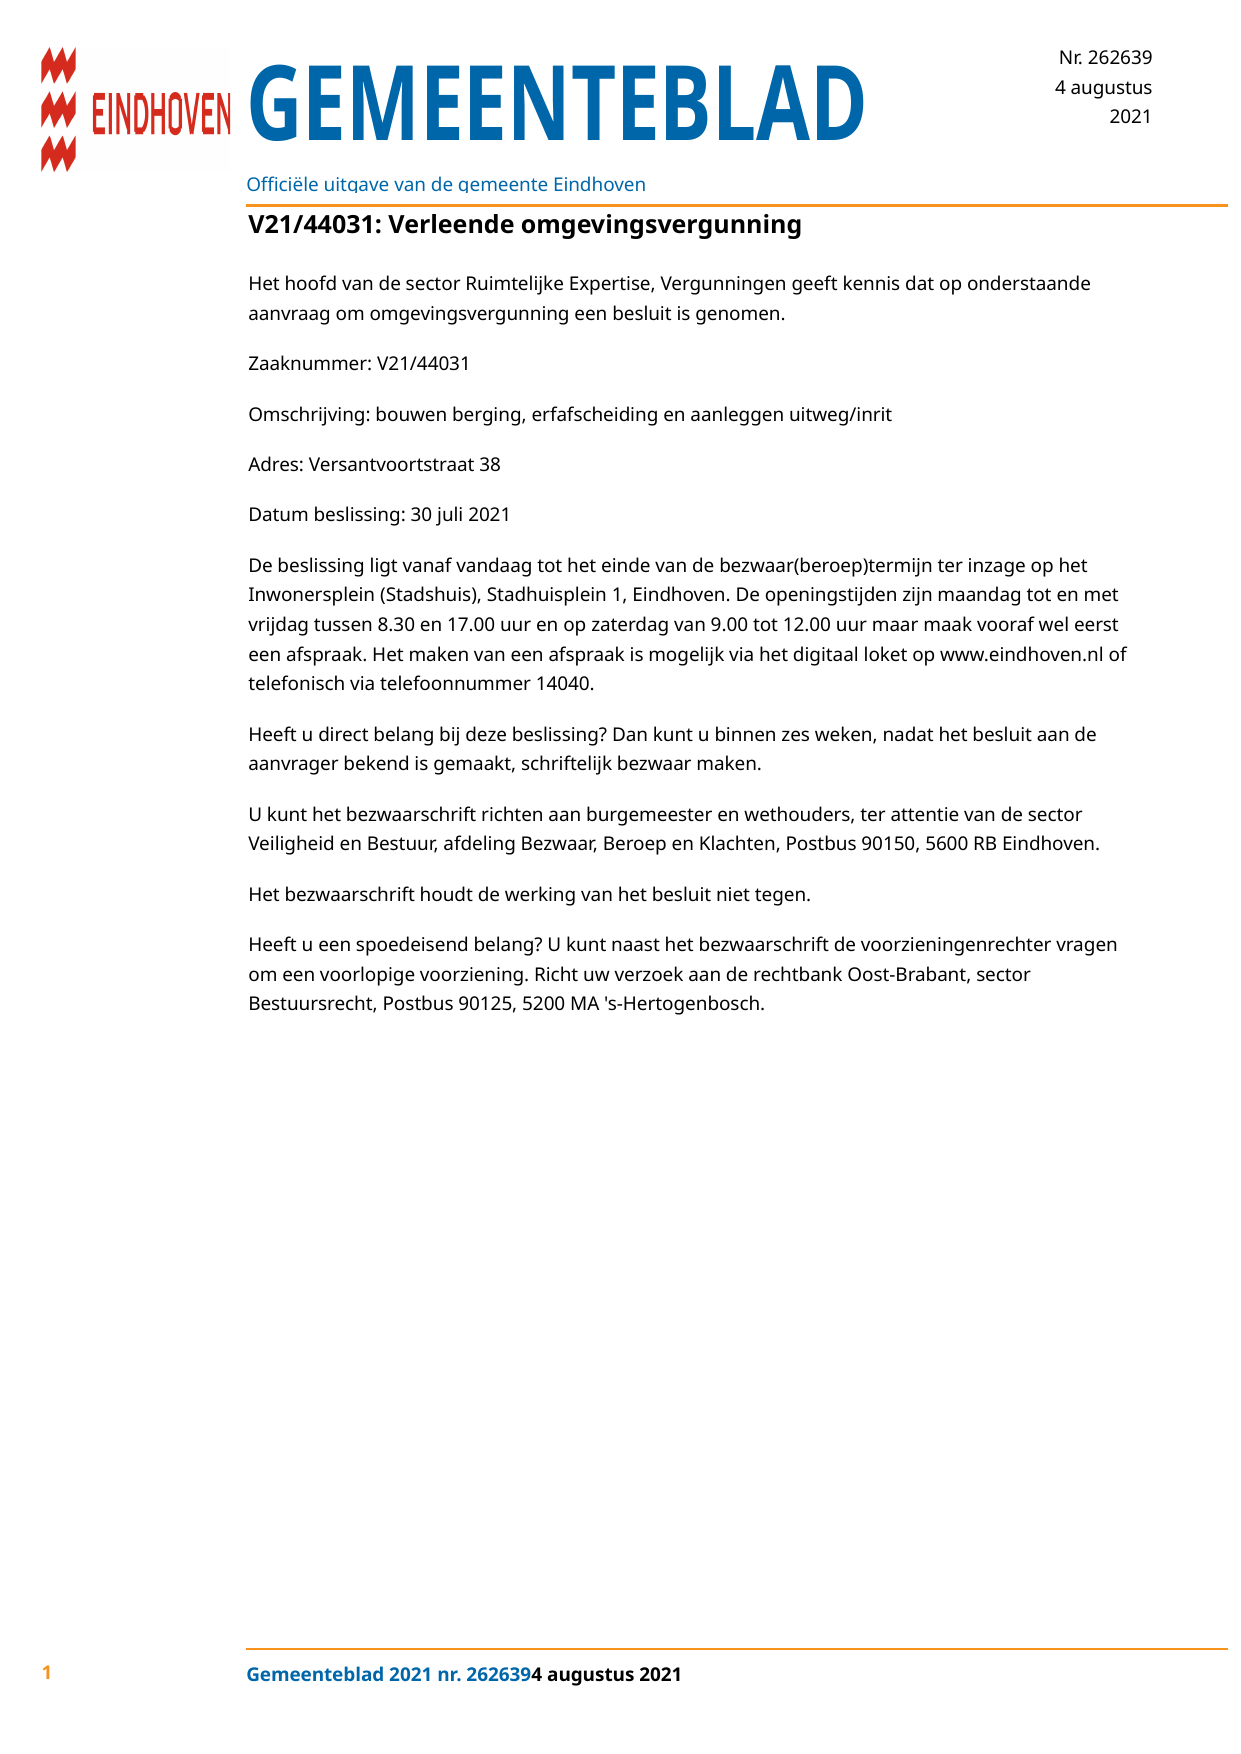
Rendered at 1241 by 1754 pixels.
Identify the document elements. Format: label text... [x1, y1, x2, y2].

text V21/44031: Verleende omgevingsvergunning [248, 207, 1152, 241]
text Heeft u direct belang bij deze beslissing? Dan kunt u binnen zes weken, nadat het besluit aan de aanvrager bekend is gemaakt, schriftelijk bezwaar maken. [248, 721, 1152, 776]
text U kunt het bezwaarschrift richten aan burgemeester en wethouders, ter attentie van de sector Veiligheid en Bestuur, afdeling Bezwaar, Beroep en Klachten, Postbus 90150, 5600 RB Eindhoven. [248, 801, 1152, 856]
text Het bezwaarschrift houdt de werking van het besluit niet tegen. [248, 881, 1152, 906]
text Zaaknummer: V21/44031 [248, 350, 1152, 376]
text Heeft u een spoedeisend belang? U kunt naast het bezwaarschrift de voorzieningenrechter vragen om een voorlopige voorziening. Richt uw verzoek aan de rechtbank Oost-Brabant, sector Bestuursrecht, Postbus 90125, 5200 MA 's-Hertogenbosch. [248, 931, 1152, 1016]
text Het hoofd van de sector Ruimtelijke Expertise, Vergunningen geeft kennis dat op onderstaande aanvraag om omgevingsvergunning een besluit is genomen. [248, 270, 1152, 326]
text Adres: Versantvoortstraat 38 [248, 451, 1152, 477]
text Omschrijving: bouwen berging, erfafscheiding en aanleggen uitweg/inrit [248, 401, 1152, 426]
picture [41, 47, 231, 172]
text Datum beslissing: 30 juli 2021 [248, 502, 1152, 527]
text De beslissing ligt vanaf vandaag tot het einde van de bezwaar(beroep)termijn ter inzage op het Inwonersplein (Stadshuis), Stadhuisplein 1, Eindhoven. De openingstijden zijn maandag tot en met vrijdag tussen 8.30 en 17.00 uur en op zaterdag van 9.00 tot 12.00 uur maar maak vooraf wel eerst een afspraak. Het maken van een afspraak is mogelijk via het digitaal loket op www.eindhoven.nl of telefonisch via telefoonnummer 14040. [248, 552, 1152, 696]
